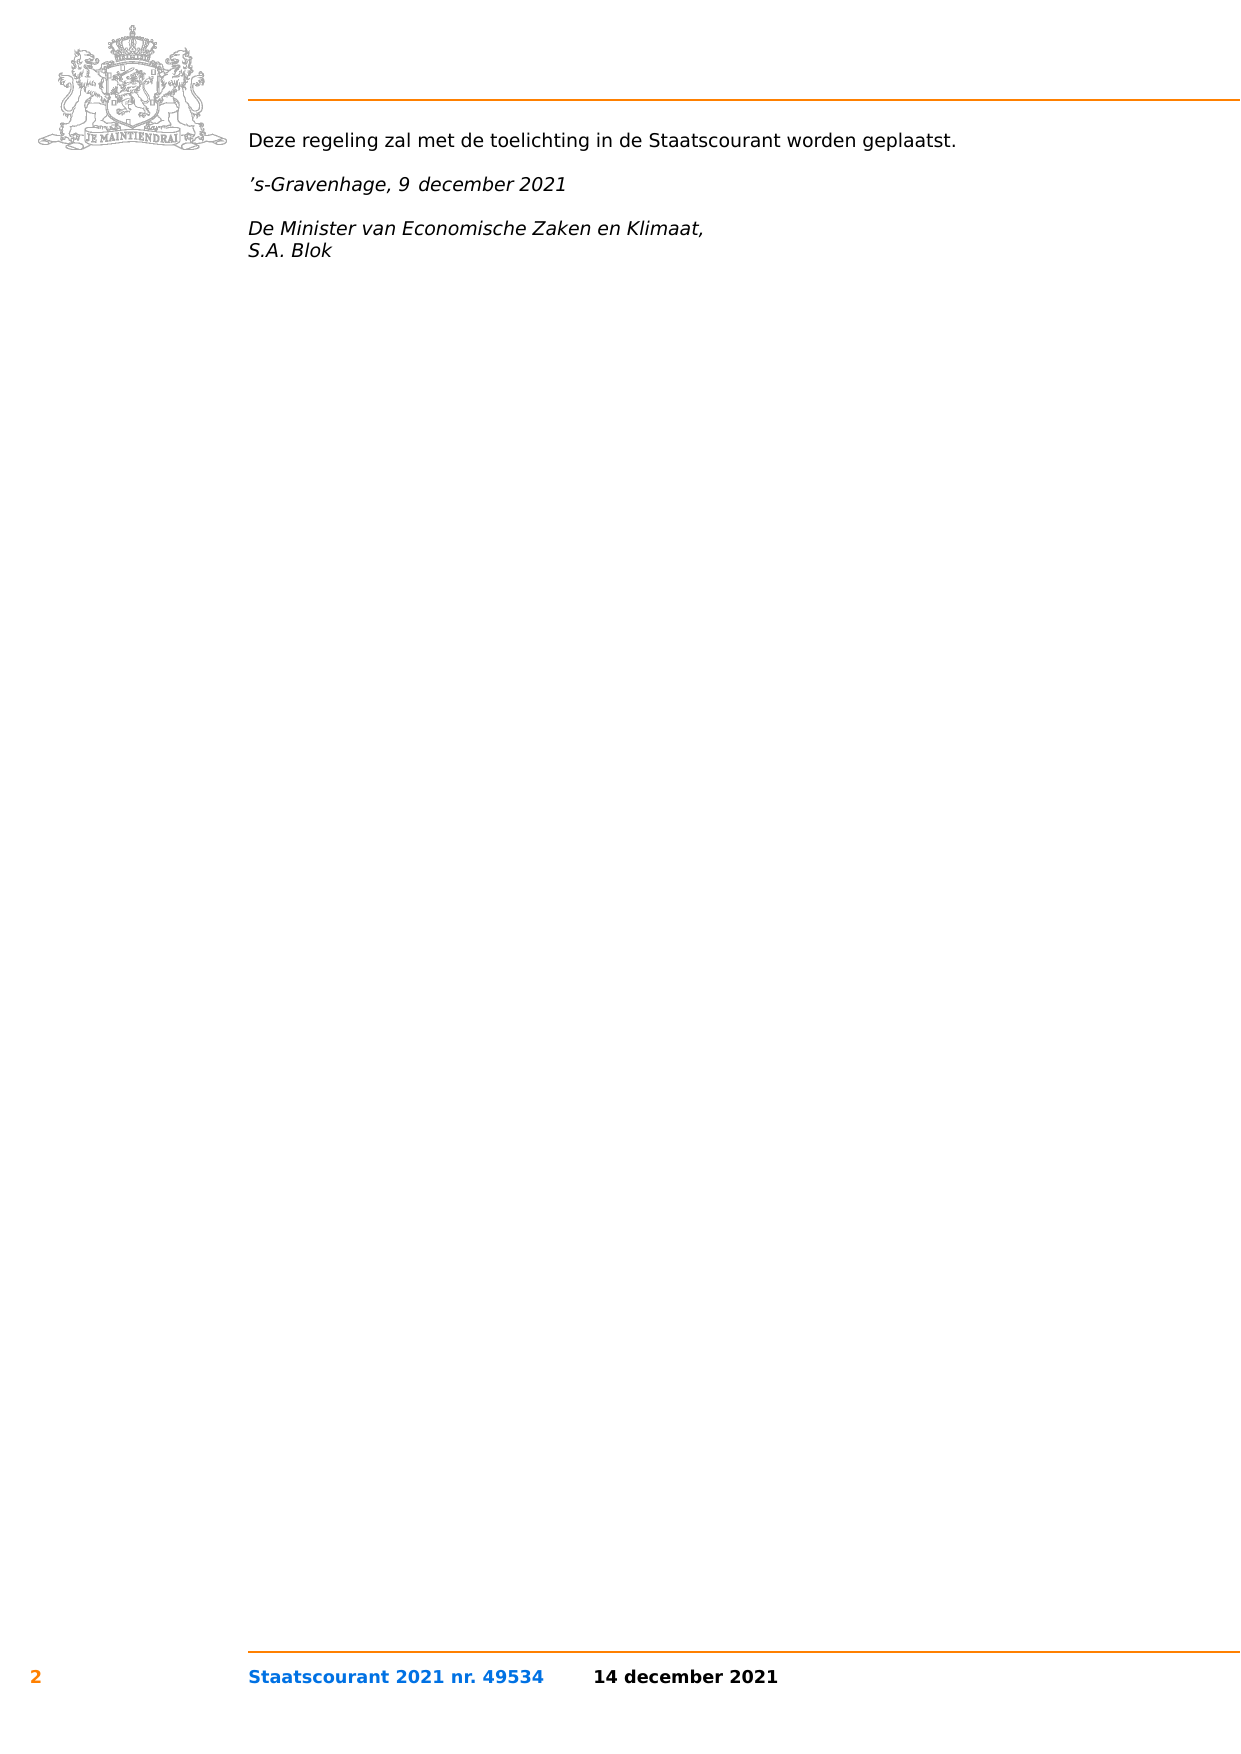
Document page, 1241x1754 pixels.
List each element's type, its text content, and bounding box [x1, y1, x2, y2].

text ’s-Gravenhage, 9 december 2021 [248, 174, 1163, 196]
text De Minister van Economische Zaken en Klimaat, S.A. Blok [248, 218, 1163, 262]
picture [38, 25, 227, 150]
text Deze regeling zal met de toelichting in de Staatscourant worden geplaatst. [248, 130, 1163, 152]
